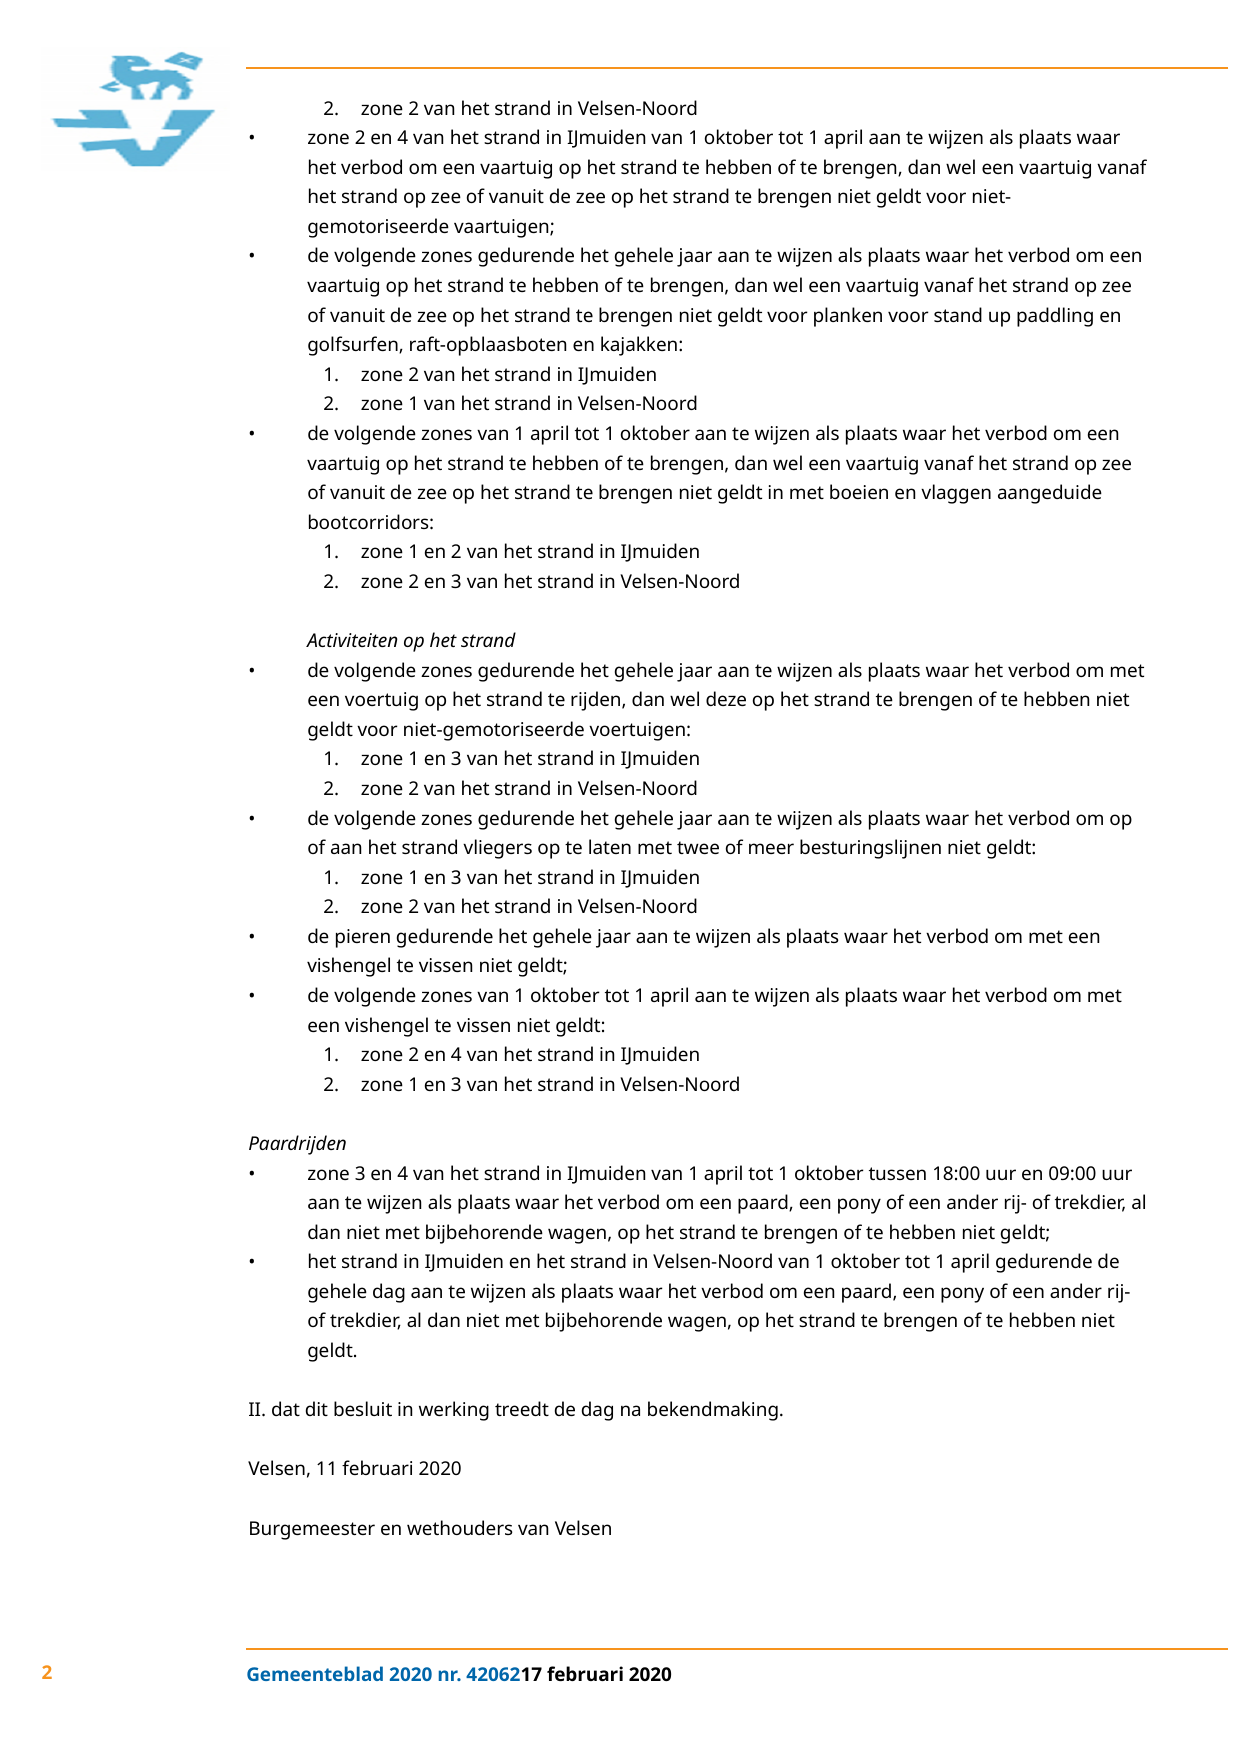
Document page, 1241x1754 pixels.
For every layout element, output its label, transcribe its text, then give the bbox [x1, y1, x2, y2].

picture [41, 47, 231, 172]
list zone 2 van het strand in IJmuiden [323, 361, 1152, 387]
list zone 1 en 3 van het strand in IJmuiden [323, 746, 1152, 771]
text Paardrijden [248, 1130, 1152, 1156]
list zone 2 en 4 van het strand in IJmuiden [323, 1041, 1152, 1067]
list zone 2 van het strand in Velsen-Noord [323, 893, 1152, 919]
text II. dat dit besluit in werking treedt de dag na bekendmaking. [248, 1396, 1152, 1422]
list zone 2 en 3 van het strand in Velsen-Noord [323, 568, 1152, 594]
text Burgemeester en wethouders van Velsen [248, 1515, 1152, 1541]
list zone 3 en 4 van het strand in IJmuiden van 1 april tot 1 oktober tussen 18:00 uur en 09:00 uur aan te wijzen als plaats waar het verbod om een paard, een pony of een ander rij- of trekdier, al dan niet met bijbehorende wagen, op het strand te brengen of te hebben niet geldt; [248, 1160, 1152, 1245]
list de volgende zones gedurende het gehele jaar aan te wijzen als plaats waar het verbod om een vaartuig op het strand te hebben of te brengen, dan wel een vaartuig vanaf het strand op zee of vanuit de zee op het strand te brengen niet geldt voor planken voor stand up paddling en golfsurfen, raft-opblaasboten en kajakken: [248, 243, 1152, 357]
list de volgende zones gedurende het gehele jaar aan te wijzen als plaats waar het verbod om op of aan het strand vliegers op te laten met twee of meer besturingslijnen niet geldt: [248, 805, 1152, 860]
list de pieren gedurende het gehele jaar aan te wijzen als plaats waar het verbod om met een vishengel te vissen niet geldt; [248, 923, 1152, 978]
list de volgende zones gedurende het gehele jaar aan te wijzen als plaats waar het verbod om met een voertuig op het strand te rijden, dan wel deze op het strand te brengen of te hebben niet geldt voor niet-gemotoriseerde voertuigen: [248, 657, 1152, 742]
text Velsen, 11 februari 2020 [248, 1456, 1152, 1481]
list zone 1 en 2 van het strand in IJmuiden [323, 538, 1152, 564]
list zone 1 en 3 van het strand in IJmuiden [323, 864, 1152, 890]
list zone 1 en 3 van het strand in Velsen-Noord [323, 1071, 1152, 1097]
list de volgende zones van 1 oktober tot 1 april aan te wijzen als plaats waar het verbod om met een vishengel te vissen niet geldt: [248, 982, 1152, 1038]
list Activiteiten op het strand [248, 627, 1152, 653]
list zone 2 en 4 van het strand in IJmuiden van 1 oktober tot 1 april aan te wijzen als plaats waar het verbod om een vaartuig op het strand te hebben of te brengen, dan wel een vaartuig vanaf het strand op zee of vanuit de zee op het strand te brengen niet geldt voor niet-gemotoriseerde vaartuigen; [248, 124, 1152, 239]
list zone 2 van het strand in Velsen-Noord [323, 95, 1152, 121]
list zone 2 van het strand in Velsen-Noord [323, 775, 1152, 801]
list de volgende zones van 1 april tot 1 oktober aan te wijzen als plaats waar het verbod om een vaartuig op het strand te hebben of te brengen, dan wel een vaartuig vanaf het strand op zee of vanuit de zee op het strand te brengen niet geldt in met boeien en vlaggen aangeduide bootcorridors: [248, 420, 1152, 535]
list zone 1 van het strand in Velsen-Noord [323, 391, 1152, 416]
list het strand in IJmuiden en het strand in Velsen-Noord van 1 oktober tot 1 april gedurende de gehele dag aan te wijzen als plaats waar het verbod om een paard, een pony of een ander rij- of trekdier, al dan niet met bijbehorende wagen, op het strand te brengen of te hebben niet geldt. [248, 1248, 1152, 1363]
